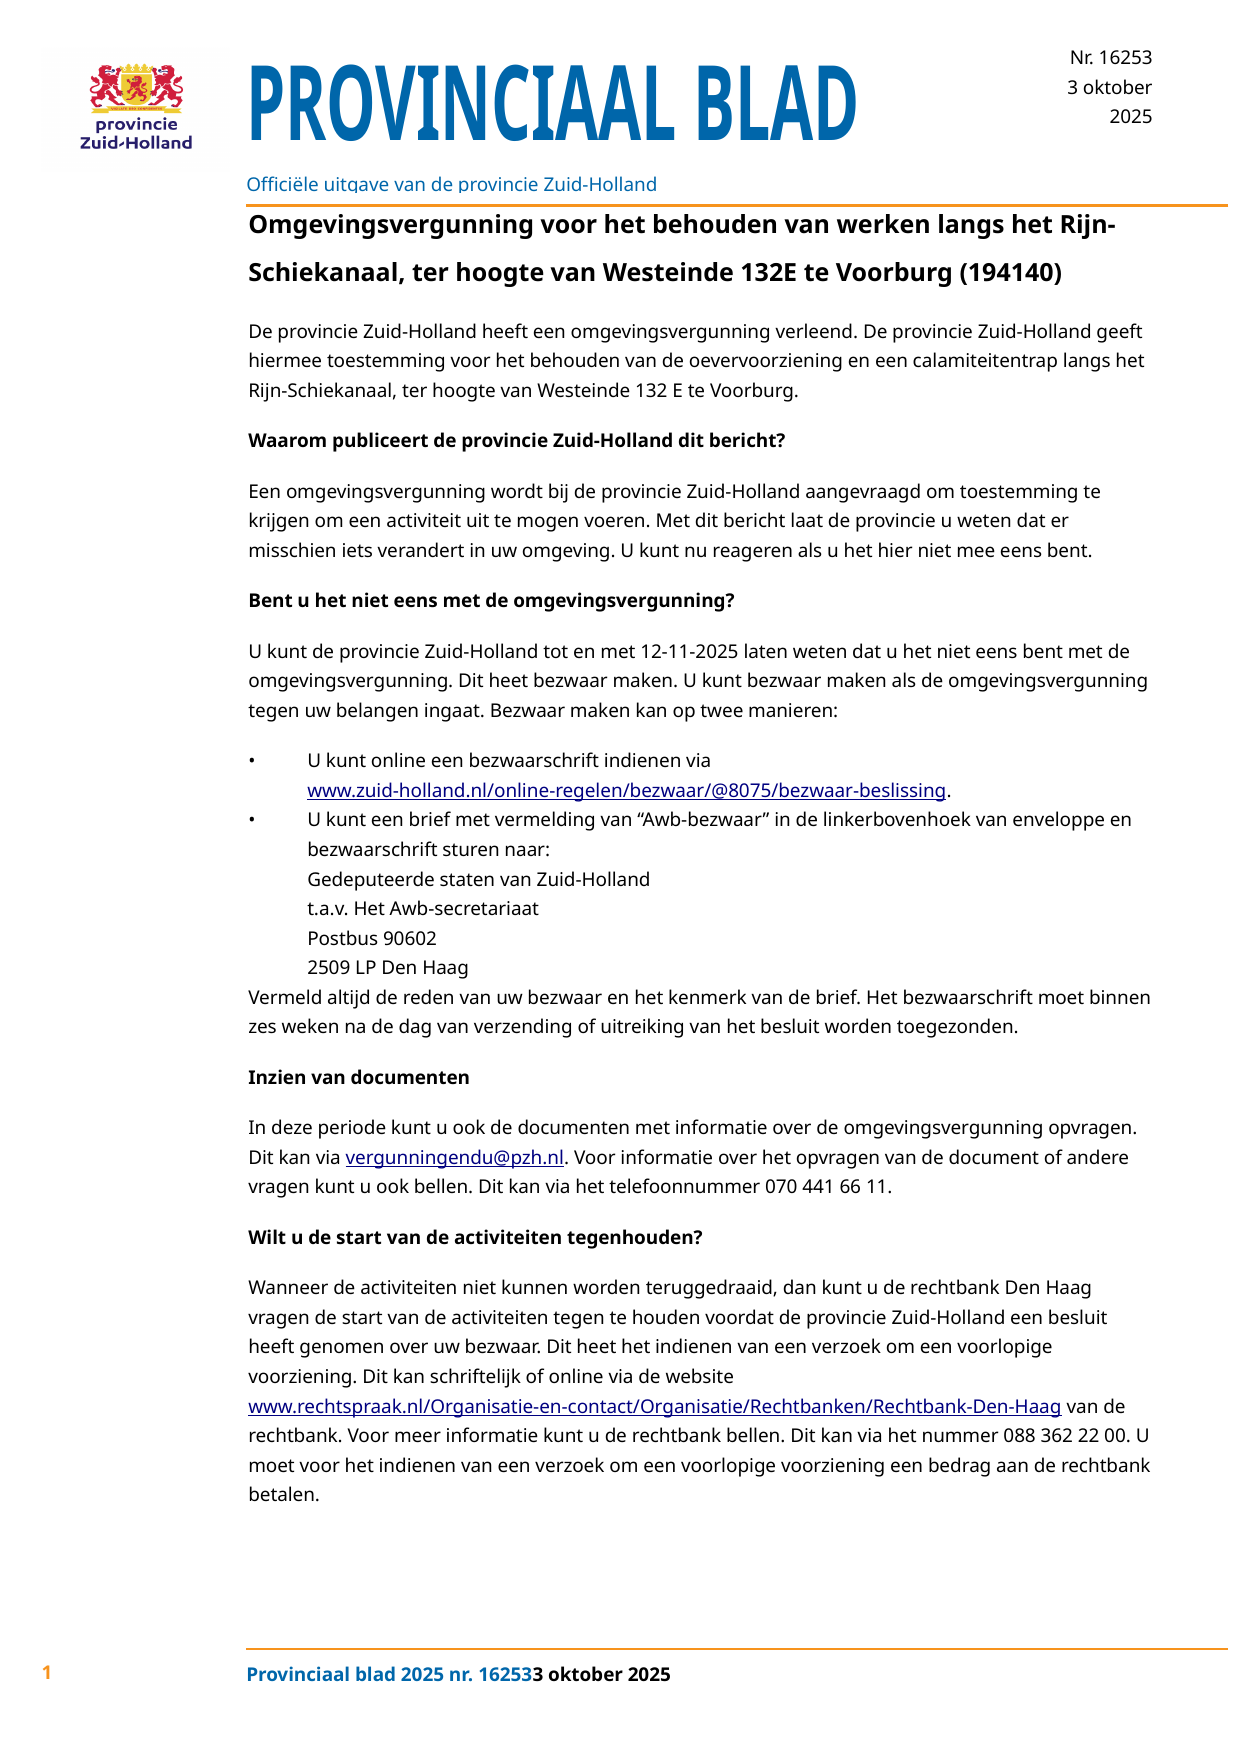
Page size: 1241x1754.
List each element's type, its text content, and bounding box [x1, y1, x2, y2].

text U kunt de provincie Zuid-Holland tot en met 12-11-2025 laten weten dat u het niet eens bent met de omgevingsvergunning. Dit heet bezwaar maken. U kunt bezwaar maken als de omgevingsvergunning tegen uw belangen ingaat. Bezwaar maken kan op twee manieren: [248, 638, 1152, 723]
list t.a.v. Het Awb-secretariaat [248, 895, 1152, 921]
text Bent u het niet eens met de omgevingsvergunning? [248, 587, 1152, 613]
text In deze periode kunt u ook de documenten met informatie over de omgevingsvergunning opvragen. Dit kan via vergunningendu@pzh.nl. Voor informatie over het opvragen van de document of andere vragen kunt u ook bellen. Dit kan via het telefoonnummer 070 441 66 11. [248, 1114, 1152, 1199]
text Wilt u de start van de activiteiten tegenhouden? [248, 1224, 1152, 1250]
list U kunt een brief met vermelding van “Awb-bezwaar” in de linkerbovenhoek van enveloppe en bezwaarschrift sturen naar: [248, 807, 1152, 862]
text Vermeld altijd de reden van uw bezwaar en het kenmerk van de brief. Het bezwaarschrift moet binnen zes weken na de dag van verzending of uitreiking van het besluit worden toegezonden. [248, 984, 1152, 1039]
list Gedeputeerde staten van Zuid-Holland [248, 866, 1152, 892]
list U kunt online een bezwaarschrift indienen via www.zuid-holland.nl/online-regelen/bezwaar/@8075/bezwaar-beslissing. [248, 747, 1152, 803]
list 2509 LP Den Haag [248, 954, 1152, 980]
text Omgevingsvergunning voor het behouden van werken langs het Rijn-Schiekanaal, ter hoogte van Westeinde 132E te Voorburg (194140) [248, 207, 1152, 288]
list Postbus 90602 [248, 925, 1152, 951]
text Waarom publiceert de provincie Zuid-Holland dit bericht? [248, 427, 1152, 453]
text Wanneer de activiteiten niet kunnen worden teruggedraaid, dan kunt u de rechtbank Den Haag vragen de start van de activiteiten tegen te houden voordat de provincie Zuid-Holland een besluit heeft genomen over uw bezwaar. Dit heet het indienen van een verzoek om een voorlopige voorziening. Dit kan schriftelijk of online via de website www.rechtspraak.nl/Organisatie-en-contact/Organisatie/Rechtbanken/Rechtbank-Den-Haag van de rechtbank. Voor meer informatie kunt u de rechtbank bellen. Dit kan via het nummer 088 362 22 00. U moet voor het indienen van een verzoek om een voorlopige voorziening een bedrag aan de rechtbank betalen. [248, 1274, 1152, 1507]
text De provincie Zuid-Holland heeft een omgevingsvergunning verleend. De provincie Zuid-Holland geeft hiermee toestemming voor het behouden van de oevervoorziening en een calamiteitentrap langs het Rijn-Schiekanaal, ter hoogte van Westeinde 132 E te Voorburg. [248, 318, 1152, 403]
picture [41, 47, 231, 172]
text Een omgevingsvergunning wordt bij de provincie Zuid-Holland aangevraagd om toestemming te krijgen om een activiteit uit te mogen voeren. Met dit bericht laat de provincie u weten dat er misschien iets verandert in uw omgeving. U kunt nu reageren als u het hier niet mee eens bent. [248, 478, 1152, 563]
text Inzien van documenten [248, 1064, 1152, 1090]
